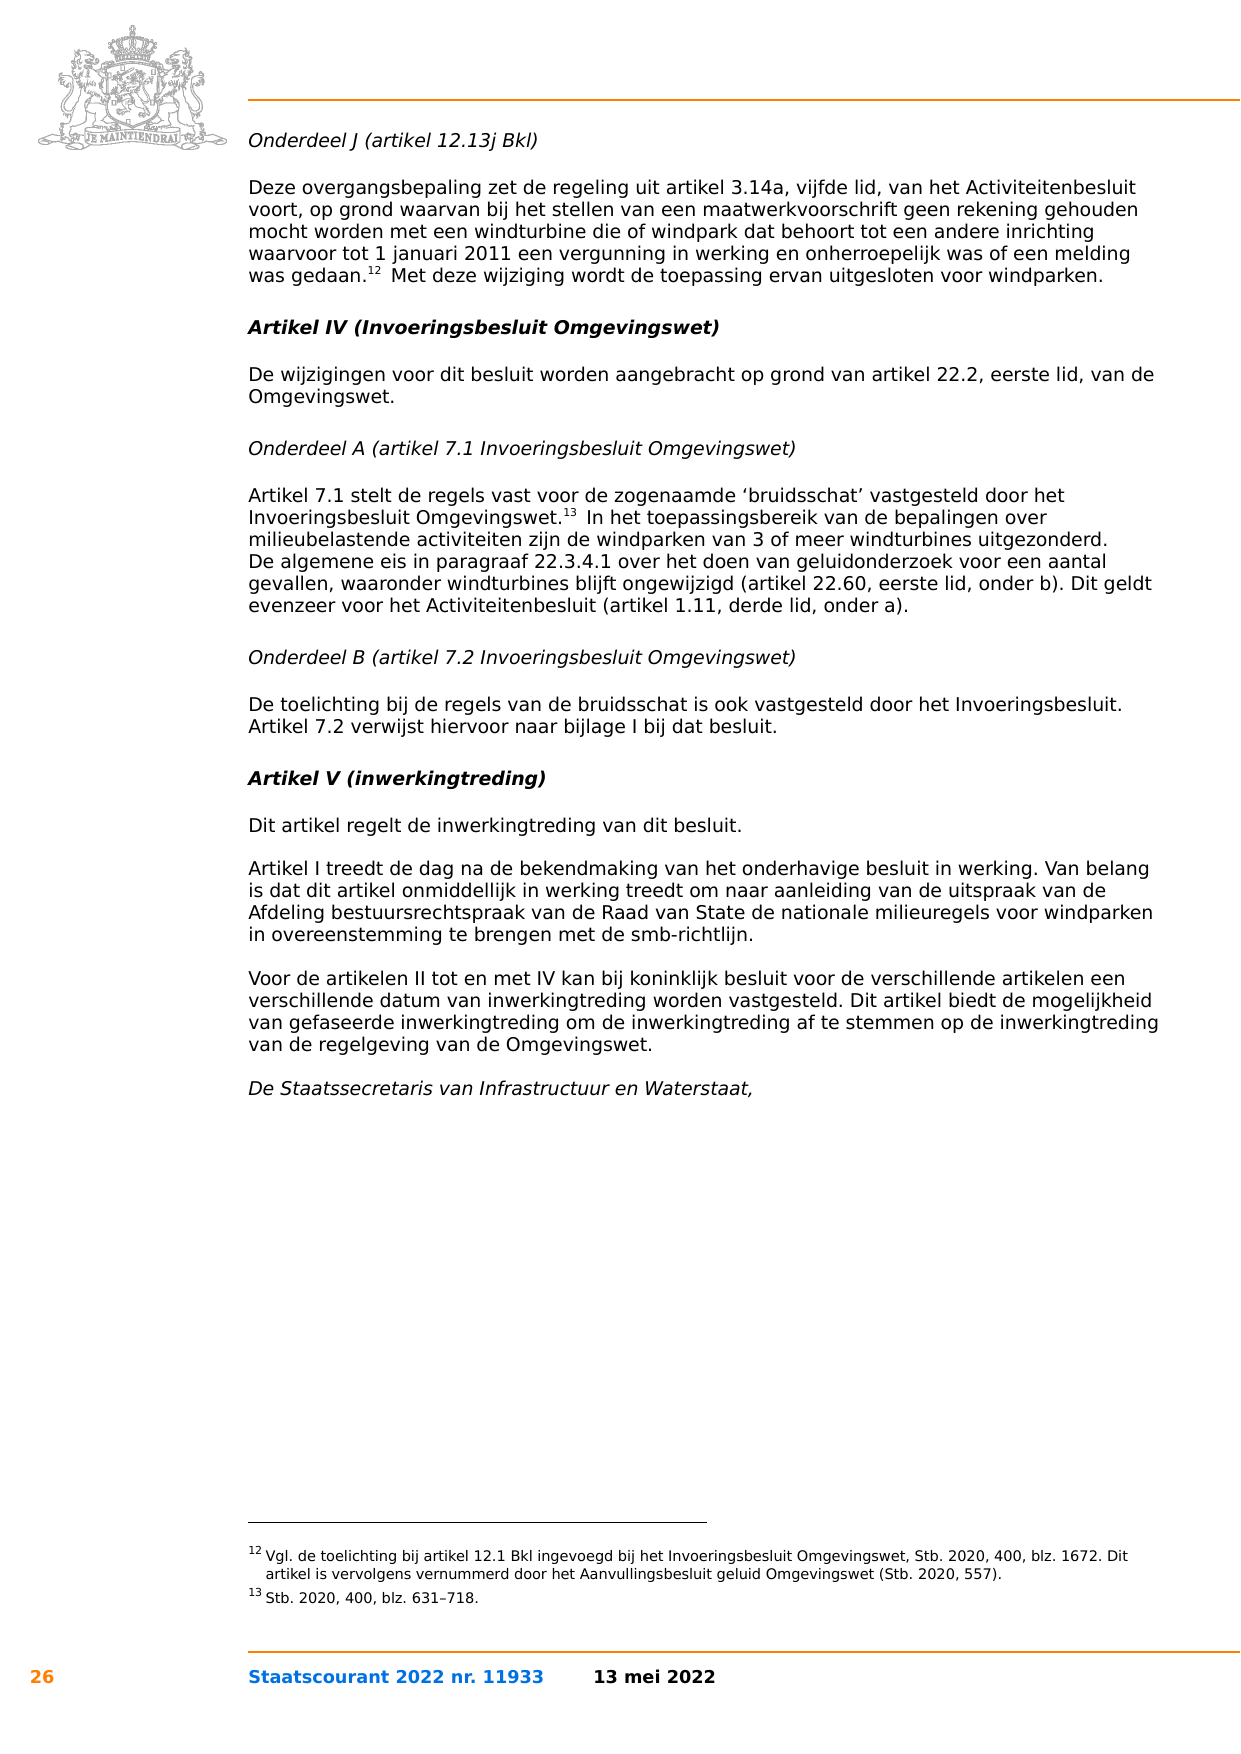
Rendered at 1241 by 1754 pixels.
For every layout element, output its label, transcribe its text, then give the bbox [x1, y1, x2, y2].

text Artikel I treedt de dag na de bekendmaking van het onderhavige besluit in werking. Van belang is dat dit artikel onmiddellijk in werking treedt om naar aanleiding van de uitspraak van de Afdeling bestuursrechtspraak van de Raad van State de nationale milieuregels voor windparken in overeenstemming te brengen met de smb-richtlijn. [248, 858, 1163, 946]
subtitle Onderdeel A (artikel 7.1 Invoeringsbesluit Omgevingswet) [248, 438, 1163, 460]
text De algemene eis in paragraaf 22.3.4.1 over het doen van geluidonderzoek voor een aantal gevallen, waaronder windturbines blijft ongewijzigd (artikel 22.60, eerste lid, onder b). Dit geldt evenzeer voor het Activiteitenbesluit (artikel 1.11, derde lid, onder a). [248, 551, 1163, 617]
text Vgl. de toelichting bij artikel 12.1 Bkl ingevoegd bij het Invoeringsbesluit Omgevingswet, Stb. 2020, 400, blz. 1672. Dit artikel is vervolgens vernummerd door het Aanvullingsbesluit geluid Omgevingswet (Stb. 2020, 557). [248, 1544, 1163, 1583]
text Dit artikel regelt de inwerkingtreding van dit besluit. [248, 814, 1163, 836]
text Voor de artikelen II tot en met IV kan bij koninklijk besluit voor de verschillende artikelen een verschillende datum van inwerkingtreding worden vastgesteld. Dit artikel biedt de mogelijkheid van gefaseerde inwerkingtreding om de inwerkingtreding af te stemmen op de inwerkingtreding van de regelgeving van de Omgevingswet. [248, 968, 1163, 1056]
text Artikel 7.1 stelt de regels vast voor de zogenaamde ‘bruidsschat’ vastgesteld door het Invoeringsbesluit Omgevingswet. In het toepassingsbereik van de bepalingen over milieubelastende activiteiten zijn de windparken van 3 of meer windturbines uitgezonderd. [248, 485, 1163, 551]
subtitle Artikel V (inwerkingtreding) [248, 767, 1163, 789]
text De toelichting bij de regels van de bruidsschat is ook vastgesteld door het Invoeringsbesluit. Artikel 7.2 verwijst hiervoor naar bijlage I bij dat besluit. [248, 693, 1163, 737]
text Stb. 2020, 400, blz. 631–718. [248, 1586, 1163, 1608]
subtitle Onderdeel B (artikel 7.2 Invoeringsbesluit Omgevingswet) [248, 647, 1163, 668]
text De wijzigingen voor dit besluit worden aangebracht op grond van artikel 22.2, eerste lid, van de Omgevingswet. [248, 364, 1163, 408]
subtitle Onderdeel J (artikel 12.13j Bkl) [248, 130, 1163, 152]
subtitle Artikel IV (Invoeringsbesluit Omgevingswet) [248, 317, 1163, 339]
picture [38, 25, 227, 150]
text De Staatssecretaris van Infrastructuur en Waterstaat, [248, 1078, 1163, 1100]
text Deze overgangsbepaling zet de regeling uit artikel 3.14a, vijfde lid, van het Activiteitenbesluit voort, op grond waarvan bij het stellen van een maatwerkvoorschrift geen rekening gehouden mocht worden met een windturbine die of windpark dat behoort tot een andere inrichting waarvoor tot 1 januari 2011 een vergunning in werking en onherroepelijk was of een melding was gedaan. Met deze wijziging wordt de toepassing ervan uitgesloten voor windparken. [248, 177, 1163, 287]
